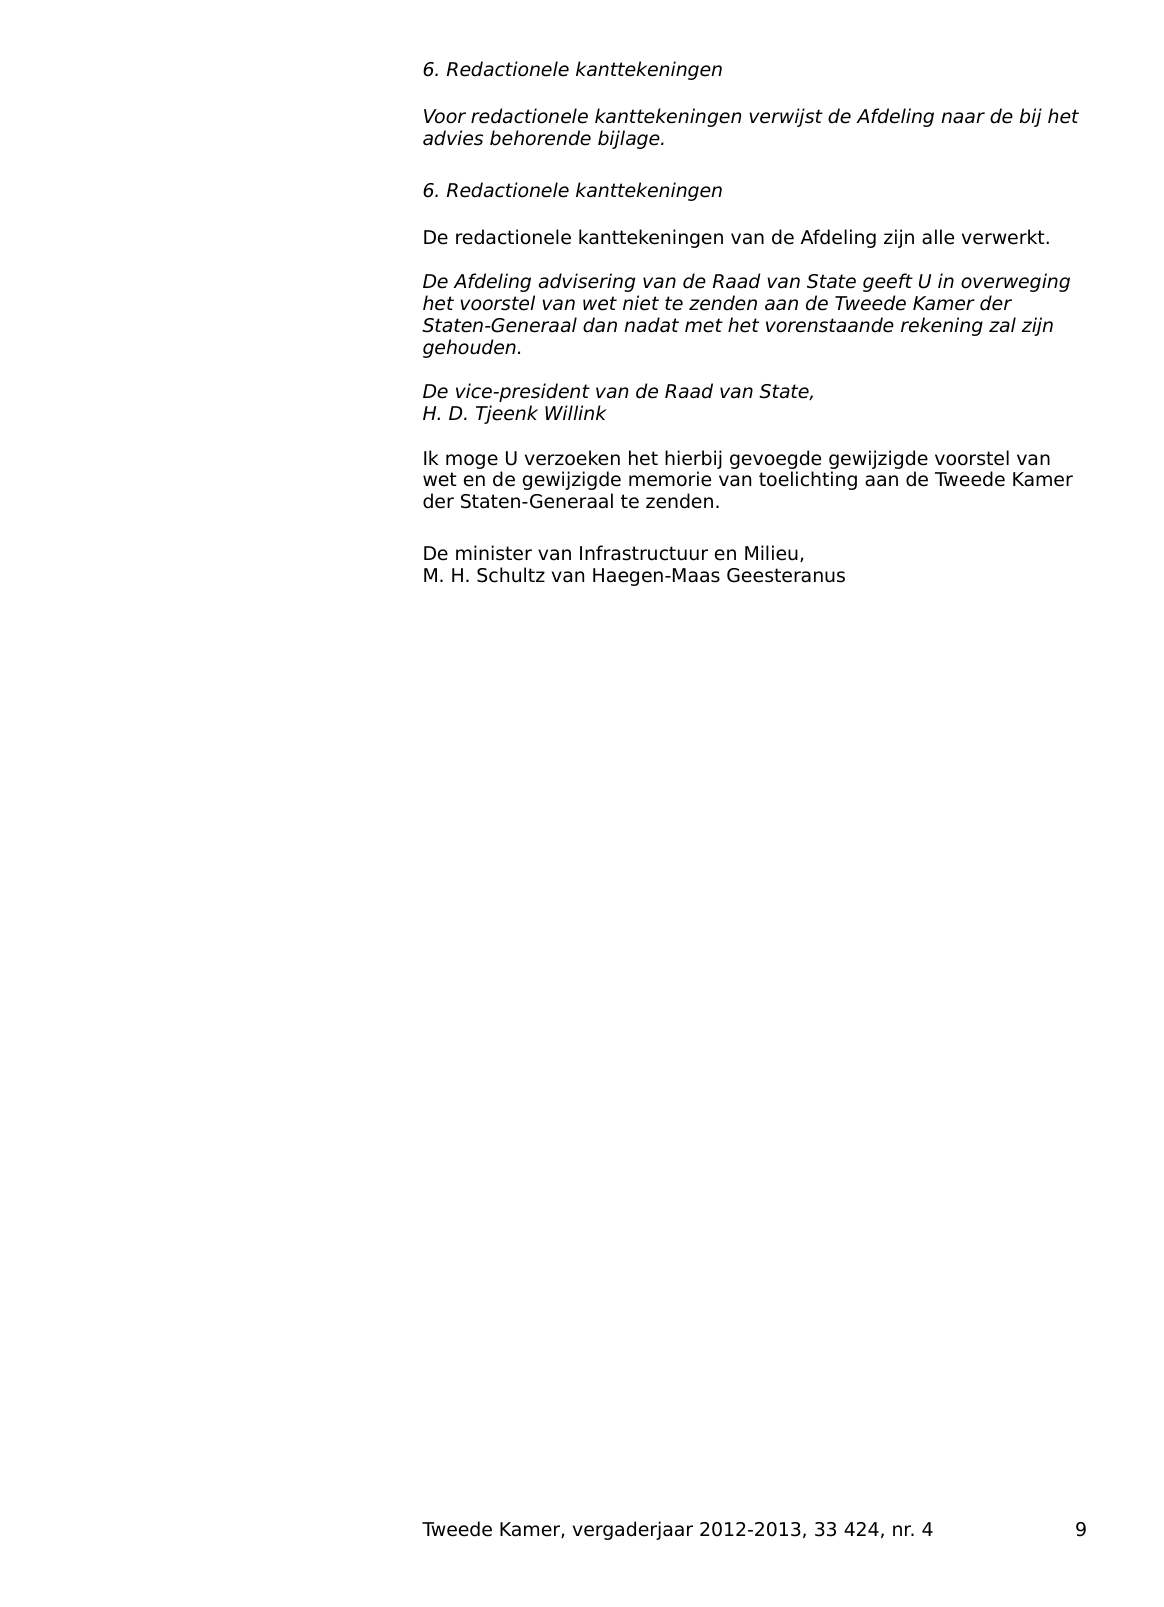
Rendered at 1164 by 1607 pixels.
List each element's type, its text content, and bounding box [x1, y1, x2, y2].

text Ik moge U verzoeken het hierbij gevoegde gewijzigde voorstel van wet en de gewijzigde memorie van toelichting aan de Tweede Kamer der Staten-Generaal te zenden. [422, 447, 1087, 513]
subtitle 6. Redactionele kanttekeningen [422, 59, 1087, 81]
text H. D. Tjeenk Willink [422, 403, 1087, 425]
text De Afdeling advisering van de Raad van State geeft U in overweging het voorstel van wet niet te zenden aan de Tweede Kamer der Staten-Generaal dan nadat met het vorenstaande rekening zal zijn gehouden. [422, 271, 1087, 359]
subtitle 6. Redactionele kanttekeningen [422, 180, 1087, 202]
text De redactionele kanttekeningen van de Afdeling zijn alle verwerkt. [422, 227, 1087, 249]
text De vice-president van de Raad van State, [422, 381, 1087, 403]
text Voor redactionele kanttekeningen verwijst de Afdeling naar de bij het advies behorende bijlage. [422, 106, 1087, 150]
text De minister van Infrastructuur en Milieu, M. H. Schultz van Haegen-Maas Geesteranus [422, 543, 1087, 587]
